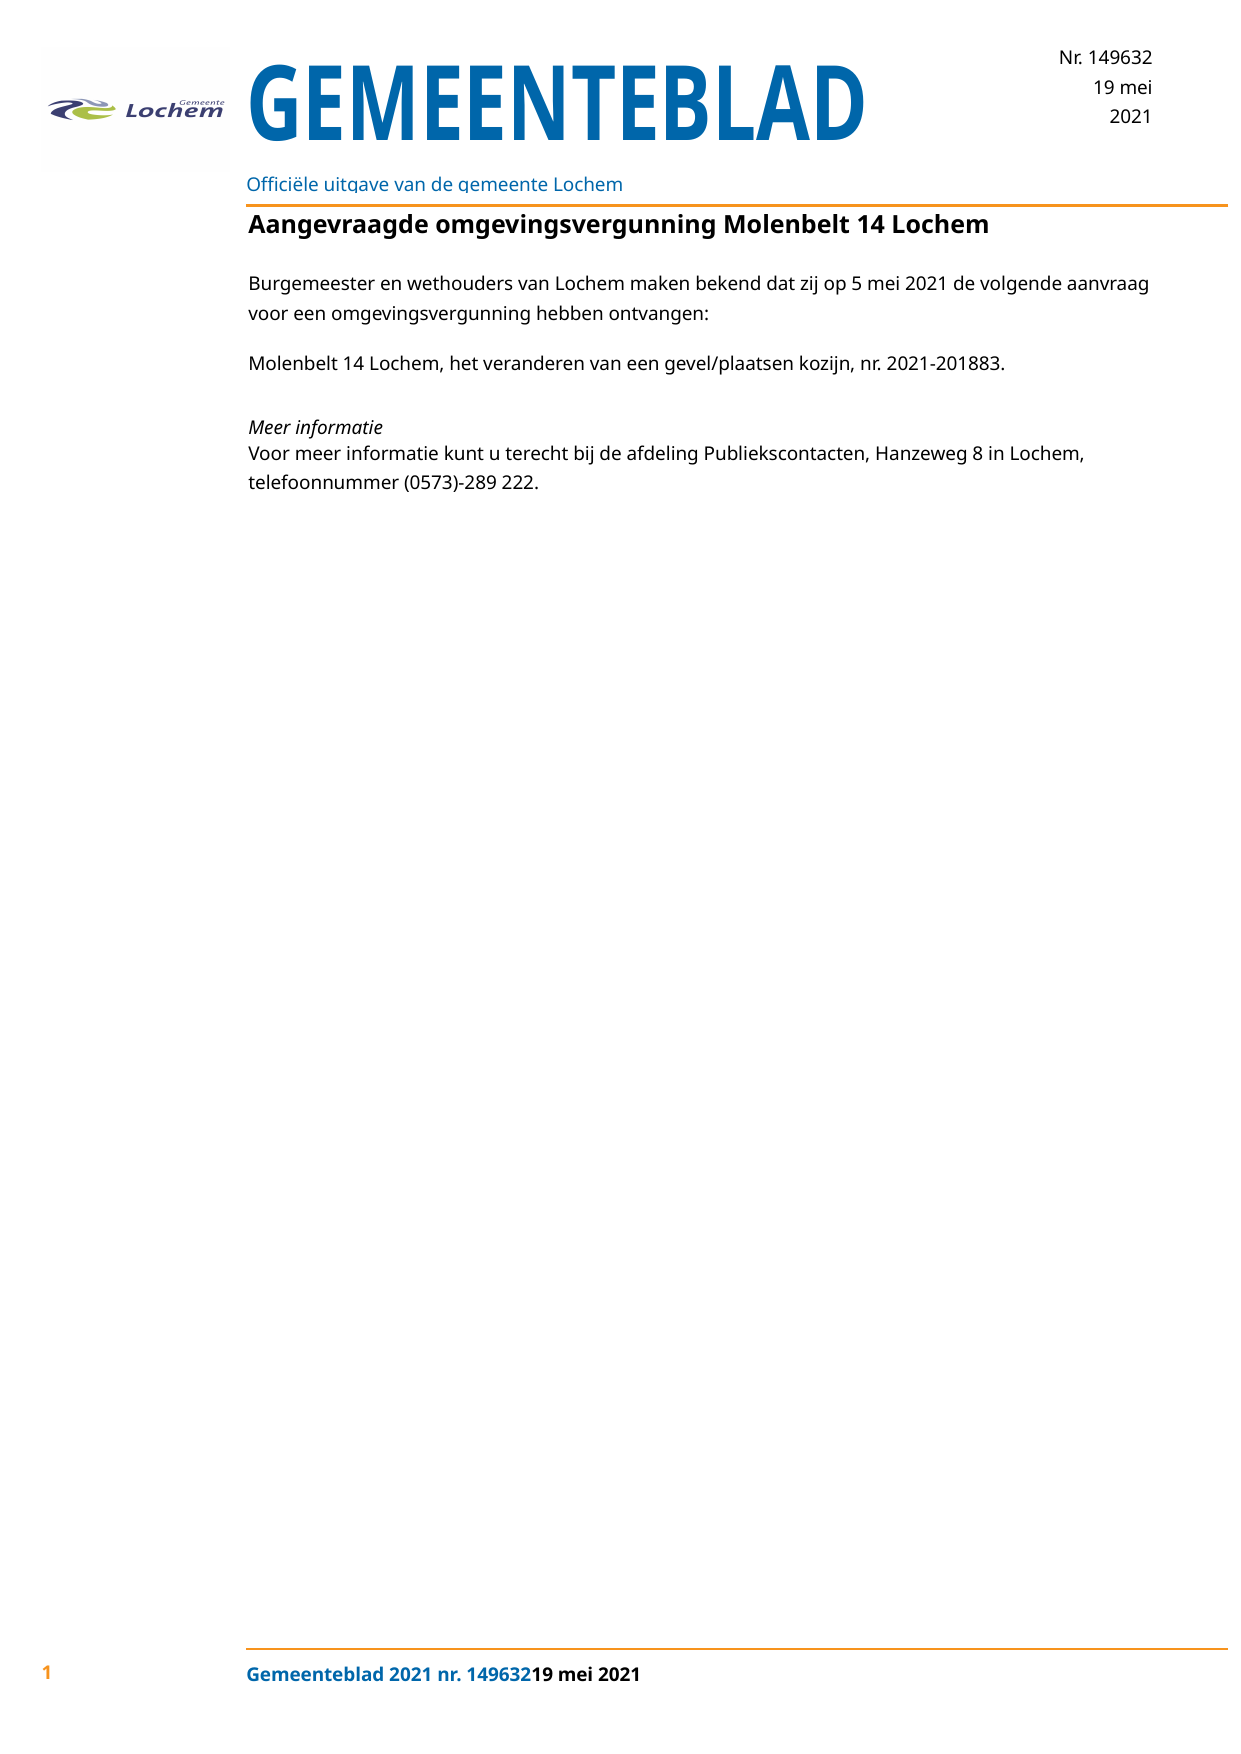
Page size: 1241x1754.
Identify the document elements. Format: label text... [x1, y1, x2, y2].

text Burgemeester en wethouders van Lochem maken bekend dat zij op 5 mei 2021 de volgende aanvraag voor een omgevingsvergunning hebben ontvangen: [248, 270, 1152, 326]
text Aangevraagde omgevingsvergunning Molenbelt 14 Lochem [248, 207, 1152, 241]
text Molenbelt 14 Lochem, het veranderen van een gevel/plaatsen kozijn, nr. 2021-201883. [248, 350, 1152, 376]
picture [41, 47, 231, 172]
text Voor meer informatie kunt u terecht bij de afdeling Publiekscontacten, Hanzeweg 8 in Lochem, telefoonnummer (0573)-289 222. [248, 440, 1152, 495]
text Meer informatie [248, 414, 1152, 440]
